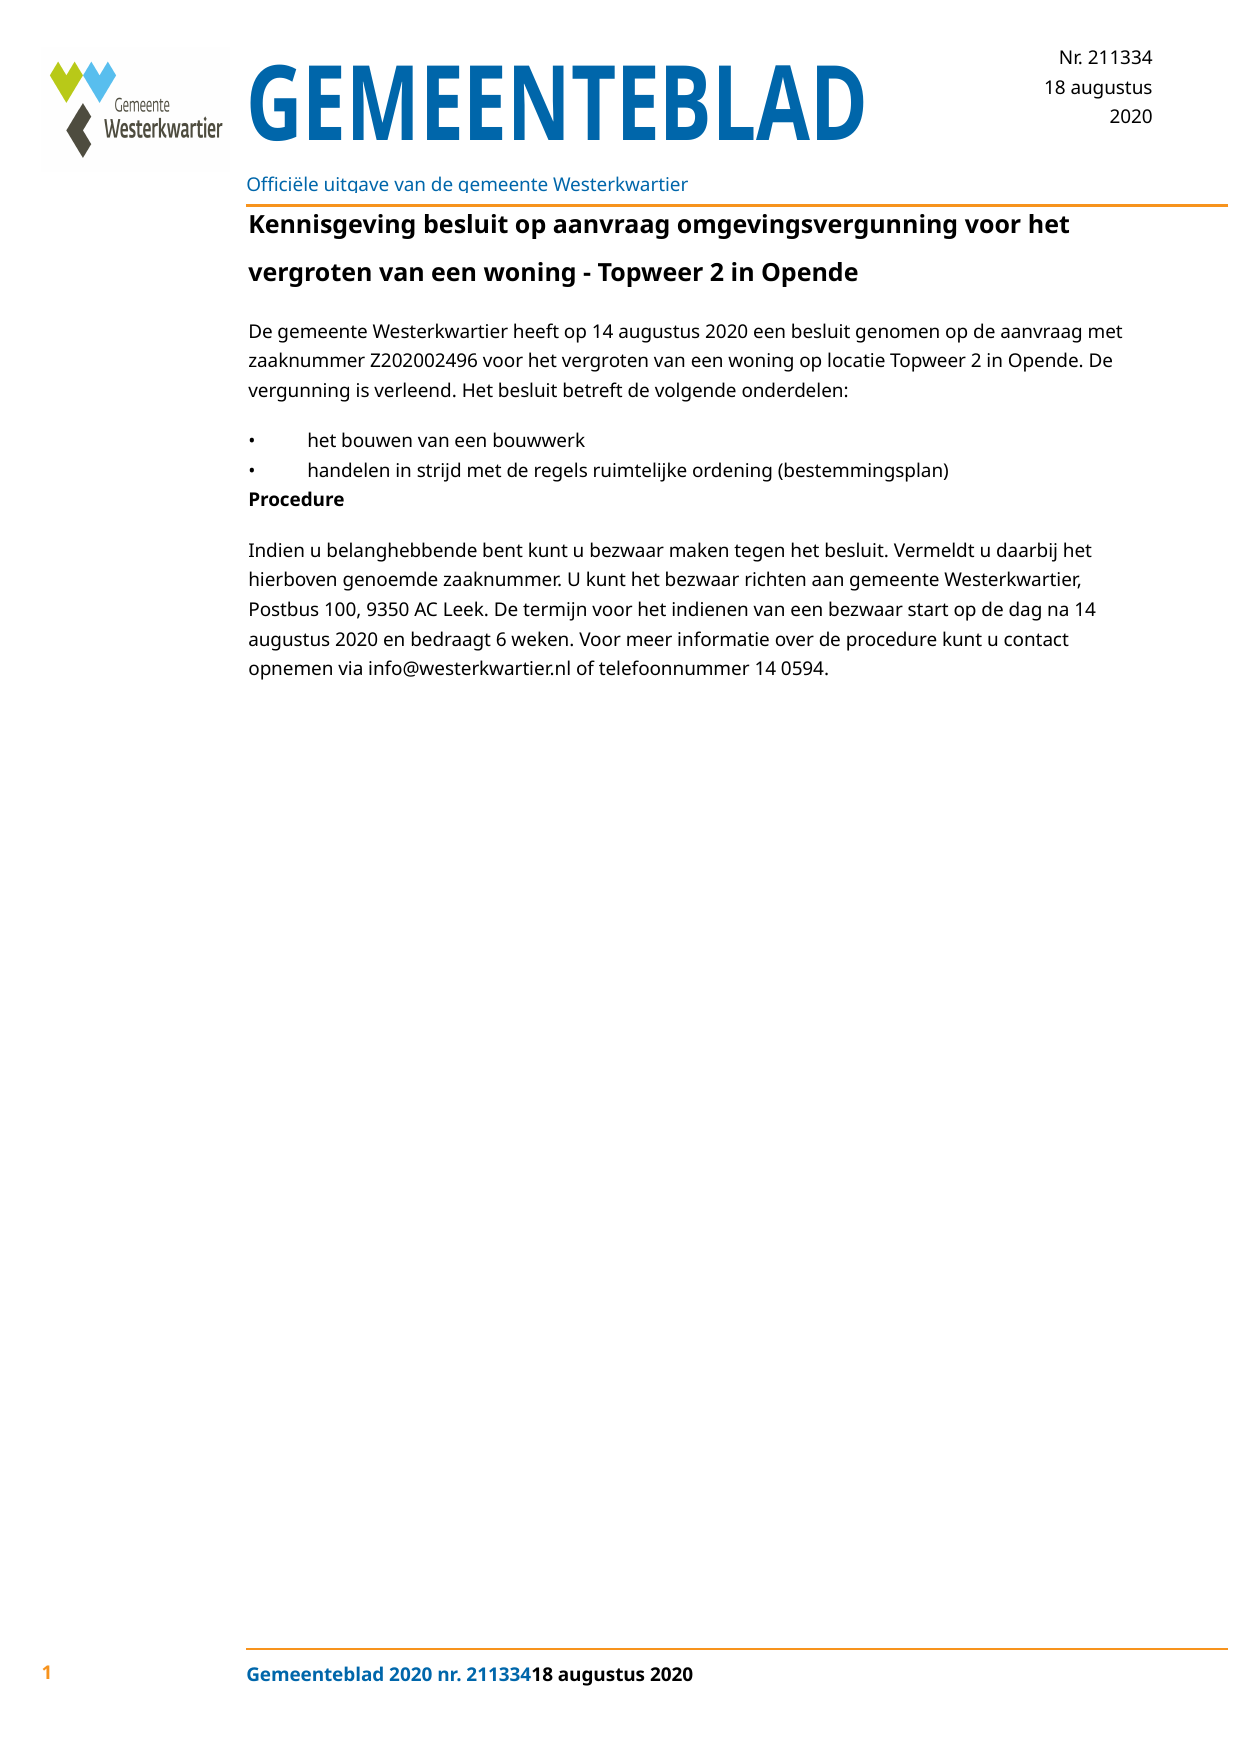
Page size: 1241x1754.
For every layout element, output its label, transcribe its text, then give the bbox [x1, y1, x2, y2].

text Procedure [248, 487, 1152, 512]
picture [41, 47, 231, 172]
list handelen in strijd met de regels ruimtelijke ordening (bestemmingsplan) [248, 457, 1152, 483]
text De gemeente Westerkwartier heeft op 14 augustus 2020 een besluit genomen op de aanvraag met zaaknummer Z202002496 voor het vergroten van een woning op locatie Topweer 2 in Opende. De vergunning is verleend. Het besluit betreft de volgende onderdelen: [248, 318, 1152, 403]
list het bouwen van een bouwwerk [248, 427, 1152, 453]
text Kennisgeving besluit op aanvraag omgevingsvergunning voor het vergroten van een woning - Topweer 2 in Opende [248, 207, 1152, 288]
text Indien u belanghebbende bent kunt u bezwaar maken tegen het besluit. Vermeldt u daarbij het hierboven genoemde zaaknummer. U kunt het bezwaar richten aan gemeente Westerkwartier, Postbus 100, 9350 AC Leek. De termijn voor het indienen van een bezwaar start op de dag na 14 augustus 2020 en bedraagt 6 weken. Voor meer informatie over de procedure kunt u contact opnemen via info@westerkwartier.nl of telefoonnummer 14 0594. [248, 537, 1152, 681]
